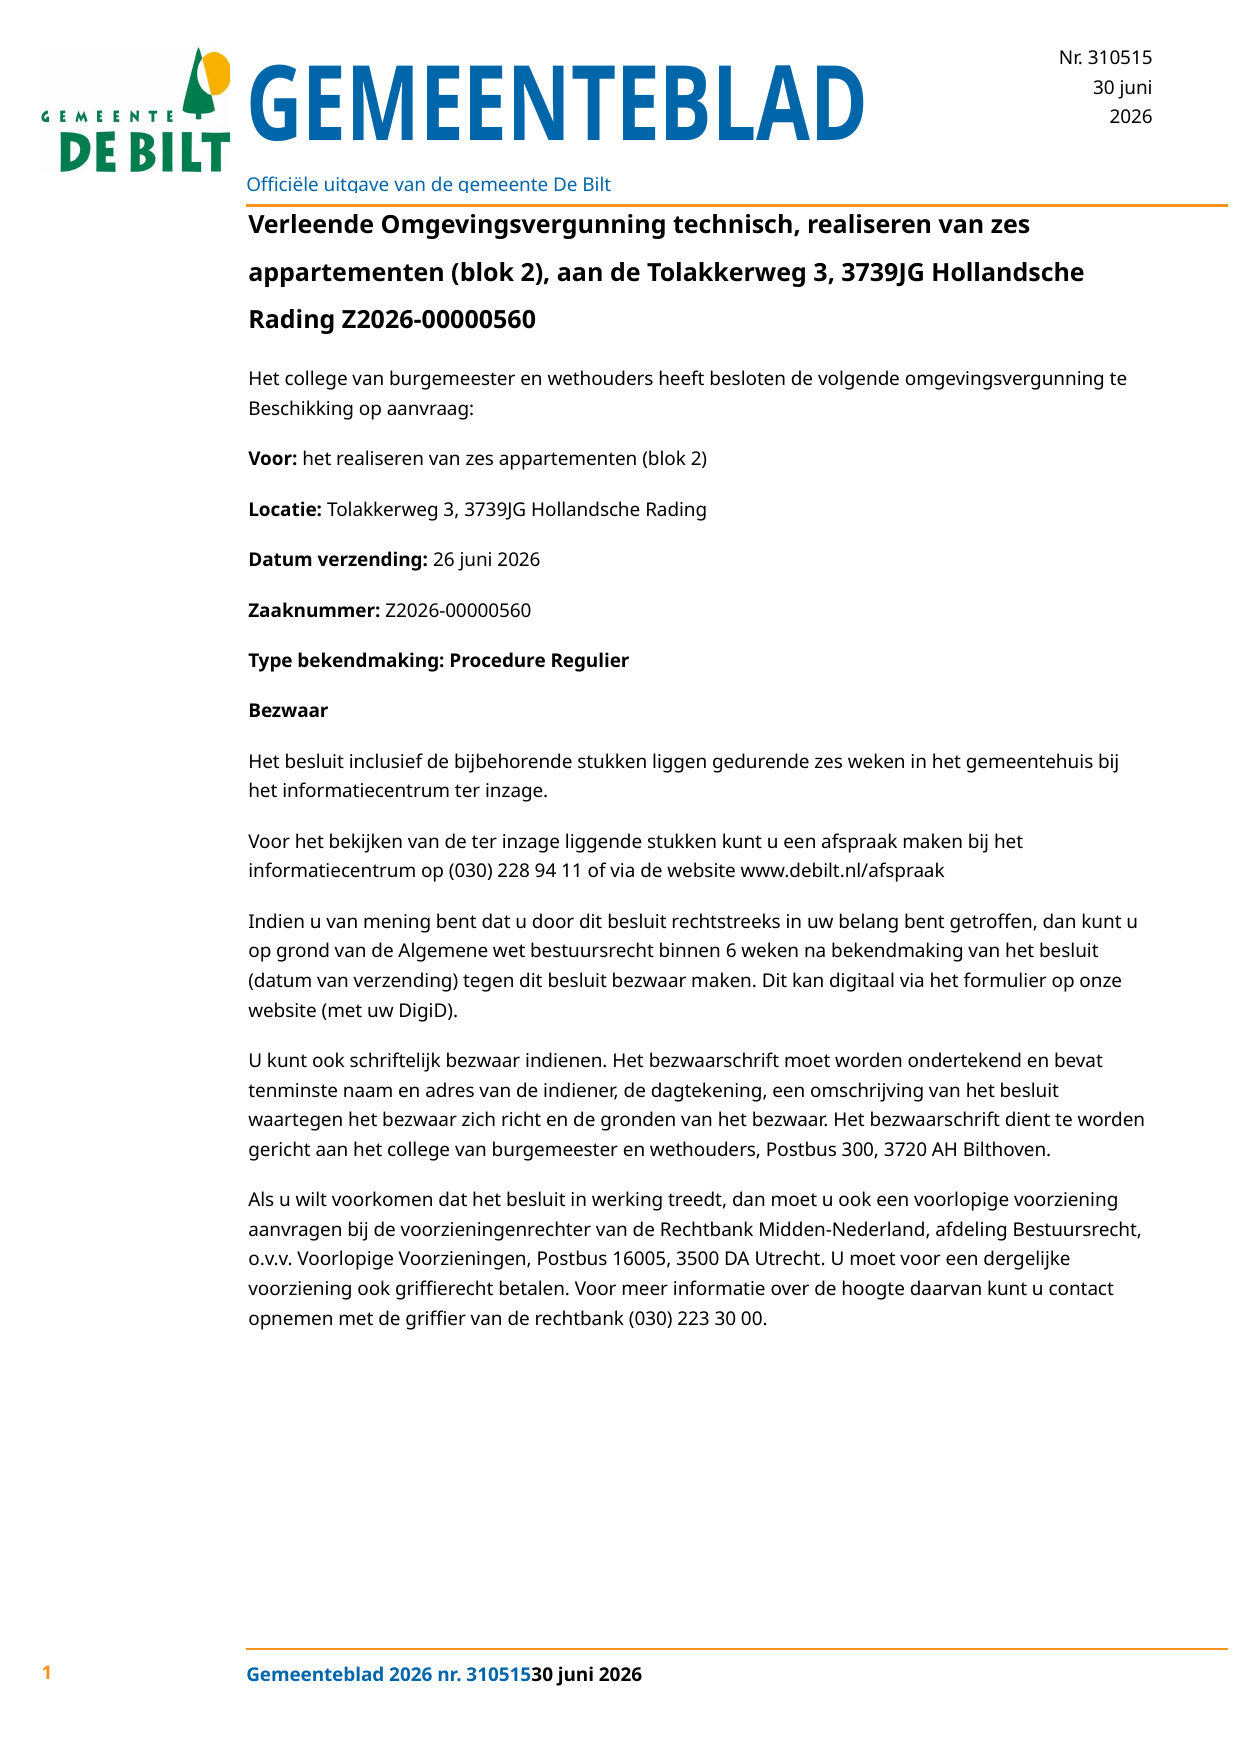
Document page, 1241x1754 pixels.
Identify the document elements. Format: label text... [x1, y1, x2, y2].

text Datum verzending: 26 juni 2026 [248, 546, 1152, 572]
picture [41, 47, 231, 172]
text Indien u van mening bent dat u door dit besluit rechtstreeks in uw belang bent getroffen, dan kunt u op grond van de Algemene wet bestuursrecht binnen 6 weken na bekendmaking van het besluit (datum van verzending) tegen dit besluit bezwaar maken. Dit kan digitaal via het formulier op onze website (met uw DigiD). [248, 908, 1152, 1022]
text Het college van burgemeester en wethouders heeft besloten de volgende omgevingsvergunning te Beschikking op aanvraag: [248, 366, 1152, 421]
text Als u wilt voorkomen dat het besluit in werking treedt, dan moet u ook een voorlopige voorziening aanvragen bij de voorzieningenrechter van de Rechtbank Midden-Nederland, afdeling Bestuursrecht, o.v.v. Voorlopige Voorzieningen, Postbus 16005, 3500 DA Utrecht. U moet voor een dergelijke voorziening ook griffierecht betalen. Voor meer informatie over de hoogte daarvan kunt u contact opnemen met de griffier van de rechtbank (030) 223 30 00. [248, 1186, 1152, 1330]
text Het besluit inclusief de bijbehorende stukken liggen gedurende zes weken in het gemeentehuis bij het informatiecentrum ter inzage. [248, 748, 1152, 803]
text Bezwaar [248, 698, 1152, 723]
text Zaaknummer: Z2026-00000560 [248, 597, 1152, 622]
text Locatie: Tolakkerweg 3, 3739JG Hollandsche Rading [248, 496, 1152, 522]
text Voor het bekijken van de ter inzage liggende stukken kunt u een afspraak maken bij het informatiecentrum op (030) 228 94 11 of via de website www.debilt.nl/afspraak [248, 828, 1152, 883]
text Type bekendmaking: Procedure Regulier [248, 647, 1152, 673]
text Voor: het realiseren van zes appartementen (blok 2) [248, 446, 1152, 471]
text Verleende Omgevingsvergunning technisch, realiseren van zes appartementen (blok 2), aan de Tolakkerweg 3, 3739JG Hollandsche Rading Z2026-00000560 [248, 207, 1152, 336]
text U kunt ook schriftelijk bezwaar indienen. Het bezwaarschrift moet worden ondertekend en bevat tenminste naam en adres van de indiener, de dagtekening, een omschrijving van het besluit waartegen het bezwaar zich richt en de gronden van het bezwaar. Het bezwaarschrift dient te worden gericht aan het college van burgemeester en wethouders, Postbus 300, 3720 AH Bilthoven. [248, 1047, 1152, 1162]
